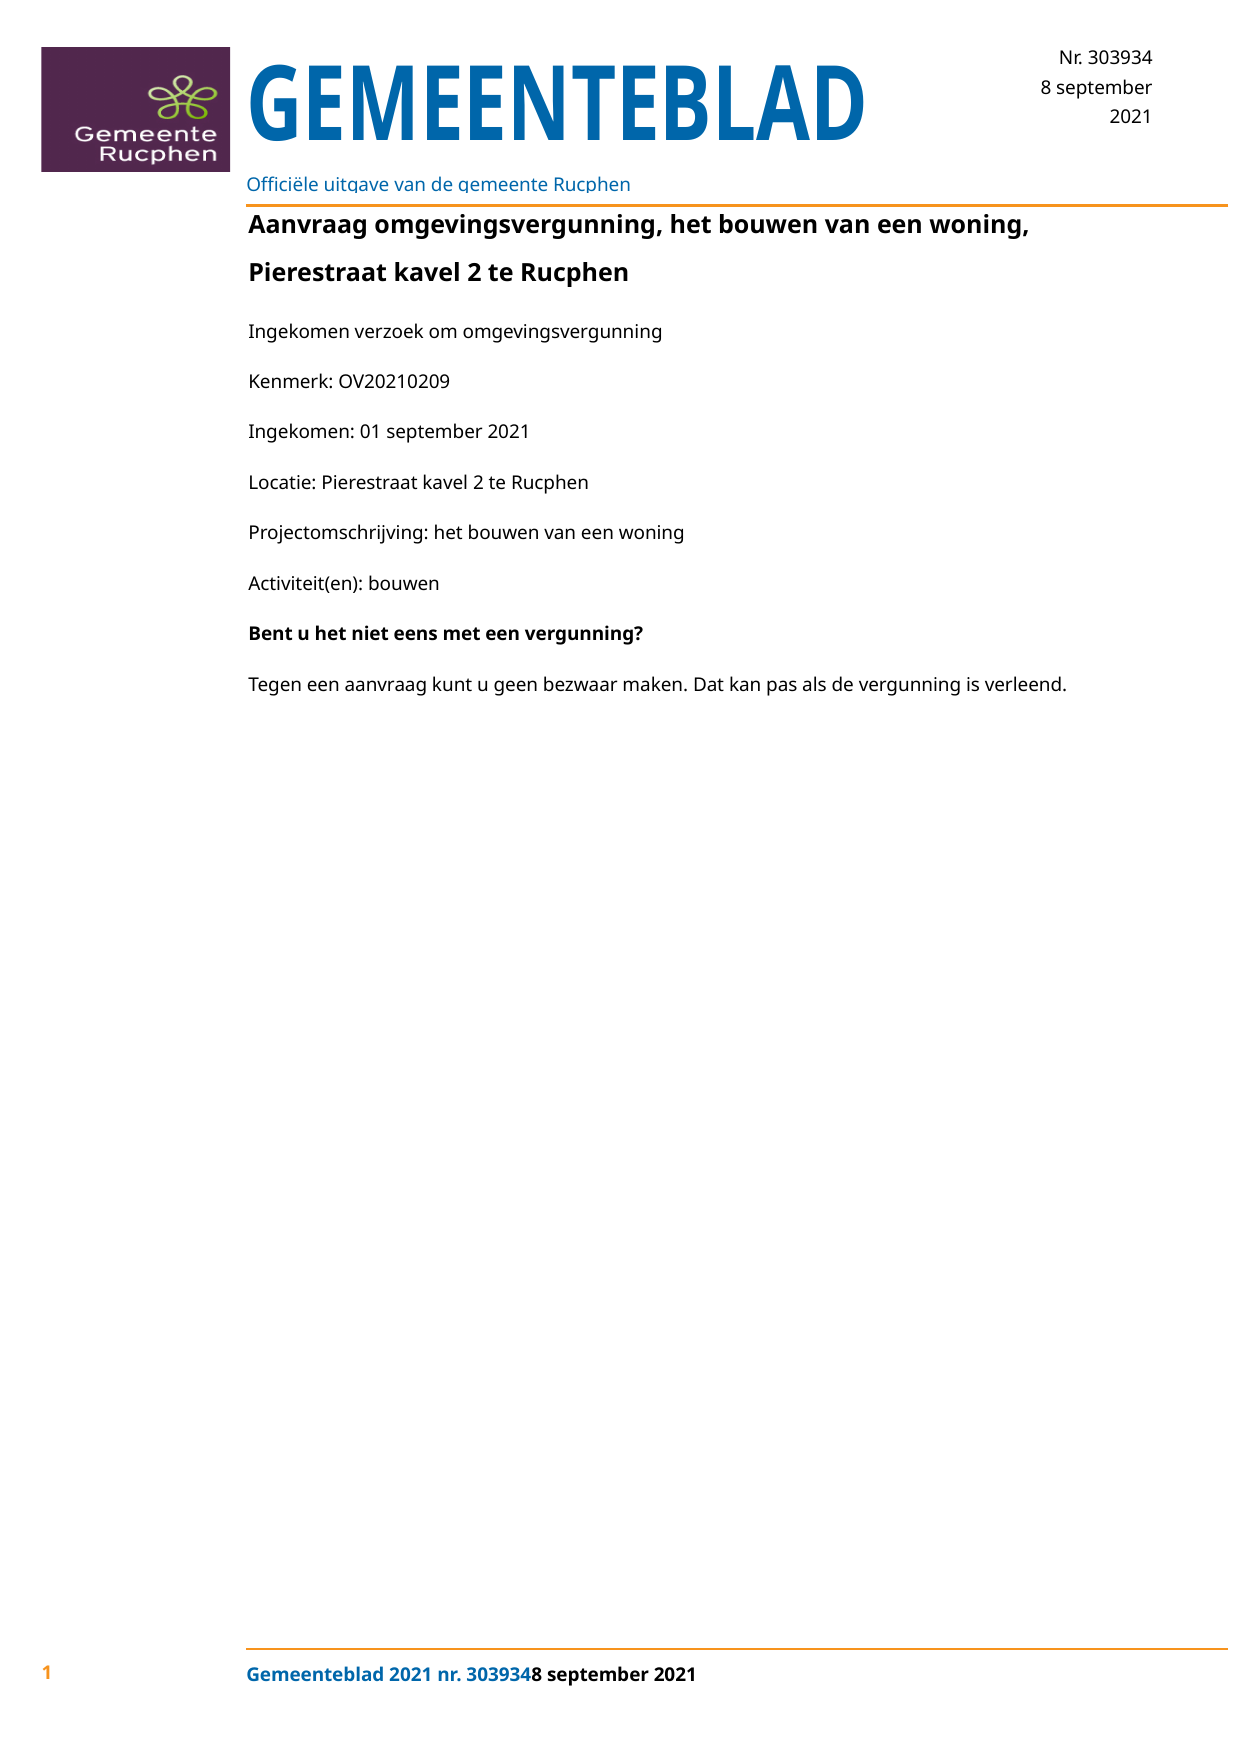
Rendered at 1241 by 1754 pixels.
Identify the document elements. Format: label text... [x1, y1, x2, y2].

text Ingekomen verzoek om omgevingsvergunning [248, 318, 1152, 344]
text Tegen een aanvraag kunt u geen bezwaar maken. Dat kan pas als de vergunning is verleend. [248, 671, 1152, 697]
text Locatie: Pierestraat kavel 2 te Rucphen [248, 469, 1152, 495]
text Activiteit(en): bouwen [248, 570, 1152, 596]
text Aanvraag omgevingsvergunning, het bouwen van een woning, Pierestraat kavel 2 te Rucphen [248, 207, 1152, 288]
text Kenmerk: OV20210209 [248, 368, 1152, 394]
text Bent u het niet eens met een vergunning? [248, 620, 1152, 646]
text Ingekomen: 01 september 2021 [248, 419, 1152, 444]
text Projectomschrijving: het bouwen van een woning [248, 519, 1152, 545]
picture [41, 47, 231, 172]
